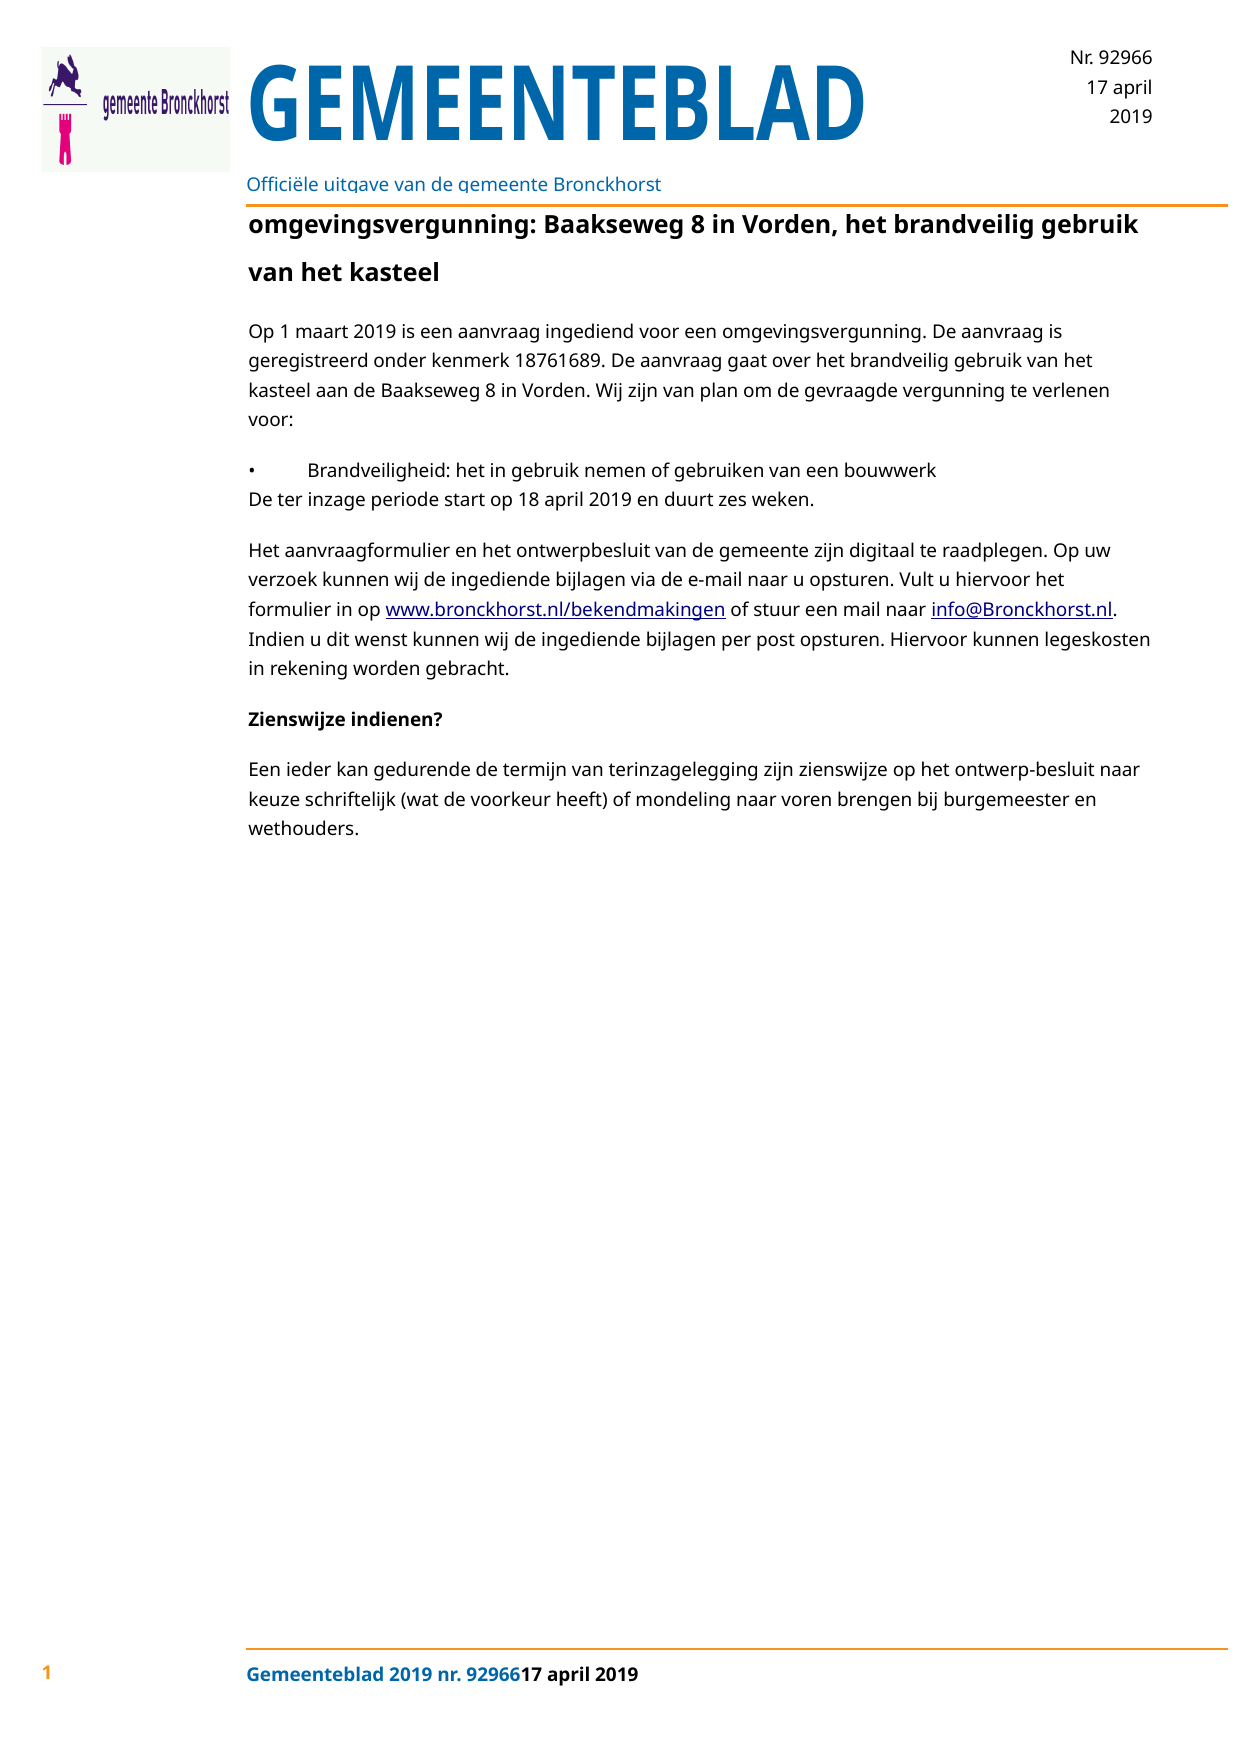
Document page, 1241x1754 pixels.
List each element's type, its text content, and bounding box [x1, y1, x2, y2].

list Brandveiligheid: het in gebruik nemen of gebruiken van een bouwwerk [248, 457, 1152, 483]
text Een ieder kan gedurende de termijn van terinzagelegging zijn zienswijze op het ontwerp-besluit naar keuze schriftelijk (wat de voorkeur heeft) of mondeling naar voren brengen bij burgemeester en wethouders. [248, 756, 1152, 841]
picture [41, 47, 231, 172]
text Het aanvraagformulier en het ontwerpbesluit van de gemeente zijn digitaal te raadplegen. Op uw verzoek kunnen wij de ingediende bijlagen via de e-mail naar u opsturen. Vult u hiervoor het formulier in op www.bronckhorst.nl/bekendmakingen of stuur een mail naar info@Bronckhorst.nl. Indien u dit wenst kunnen wij de ingediende bijlagen per post opsturen. Hiervoor kunnen legeskosten in rekening worden gebracht. [248, 537, 1152, 681]
text Op 1 maart 2019 is een aanvraag ingediend voor een omgevingsvergunning. De aanvraag is geregistreerd onder kenmerk 18761689. De aanvraag gaat over het brandveilig gebruik van het kasteel aan de Baakseweg 8 in Vorden. Wij zijn van plan om de gevraagde vergunning te verlenen voor: [248, 318, 1152, 432]
text Zienswijze indienen? [248, 706, 1152, 732]
text De ter inzage periode start op 18 april 2019 en duurt zes weken. [248, 487, 1152, 512]
text omgevingsvergunning: Baakseweg 8 in Vorden, het brandveilig gebruik van het kasteel [248, 207, 1152, 288]
